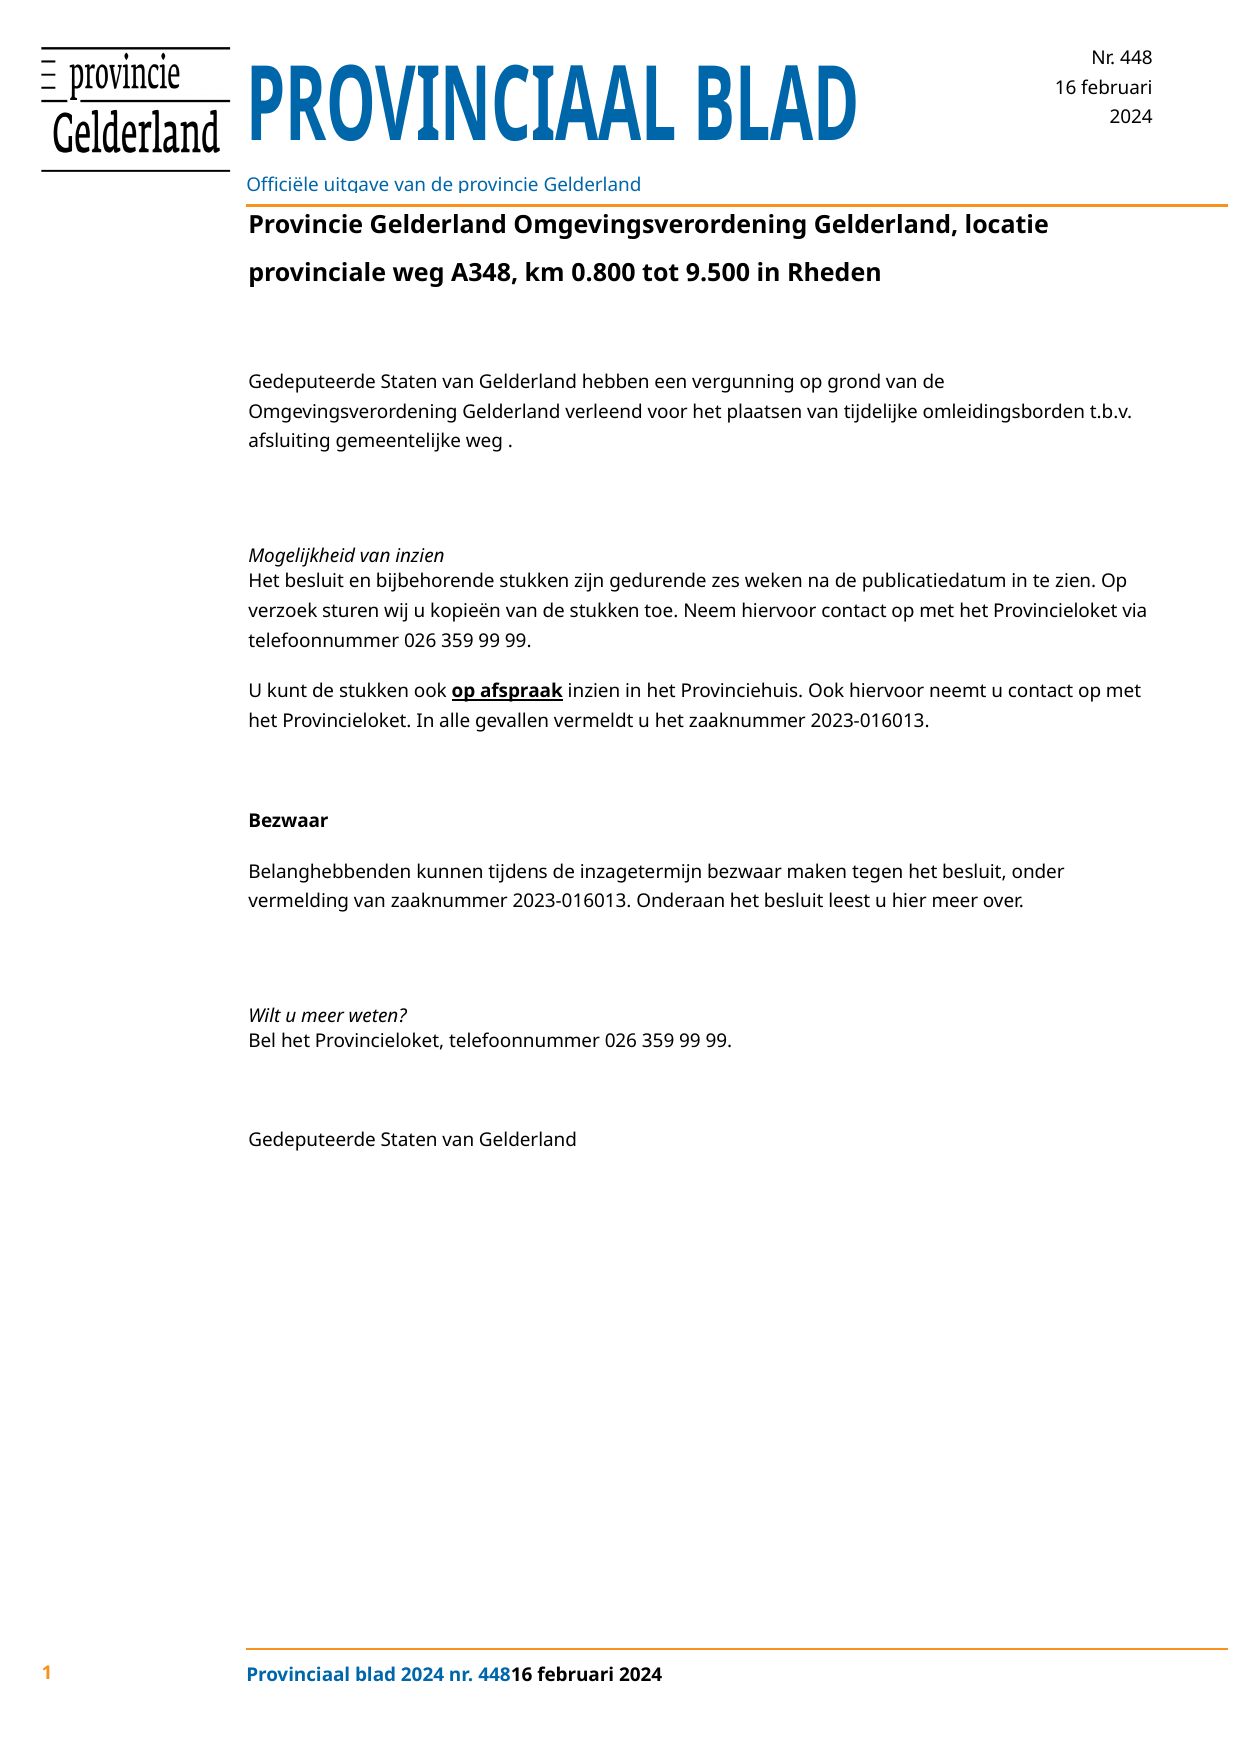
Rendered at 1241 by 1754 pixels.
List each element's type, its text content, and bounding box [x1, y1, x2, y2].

text Het besluit en bijbehorende stukken zijn gedurende zes weken na de publicatiedatum in te zien. Op verzoek sturen wij u kopieën van de stukken toe. Neem hiervoor contact op met het Provincieloket via telefoonnummer 026 359 99 99. [248, 568, 1152, 652]
text Bezwaar [248, 808, 1152, 833]
text Mogelijkheid van inzien [248, 542, 1152, 568]
text U kunt de stukken ook op afspraak inzien in het Provinciehuis. Ook hiervoor neemt u contact op met het Provincieloket. In alle gevallen vermeldt u het zaaknummer 2023-016013. [248, 677, 1152, 732]
text Provincie Gelderland Omgevingsverordening Gelderland, locatie provinciale weg A348, km 0.800 tot 9.500 in Rheden [248, 207, 1152, 288]
text Gedeputeerde Staten van Gelderland hebben een vergunning op grond van de Omgevingsverordening Gelderland verleend voor het plaatsen van tijdelijke omleidingsborden t.b.v. afsluiting gemeentelijke weg . [248, 368, 1152, 453]
text Belanghebbenden kunnen tijdens de inzagetermijn bezwaar maken tegen het besluit, onder vermelding van zaaknummer 2023-016013. Onderaan het besluit leest u hier meer over. [248, 858, 1152, 913]
picture [41, 47, 231, 172]
text Wilt u meer weten? [248, 1002, 1152, 1028]
text Gedeputeerde Staten van Gelderland [248, 1126, 1152, 1152]
text Bel het Provincieloket, telefoonnummer 026 359 99 99. [248, 1028, 1152, 1053]
